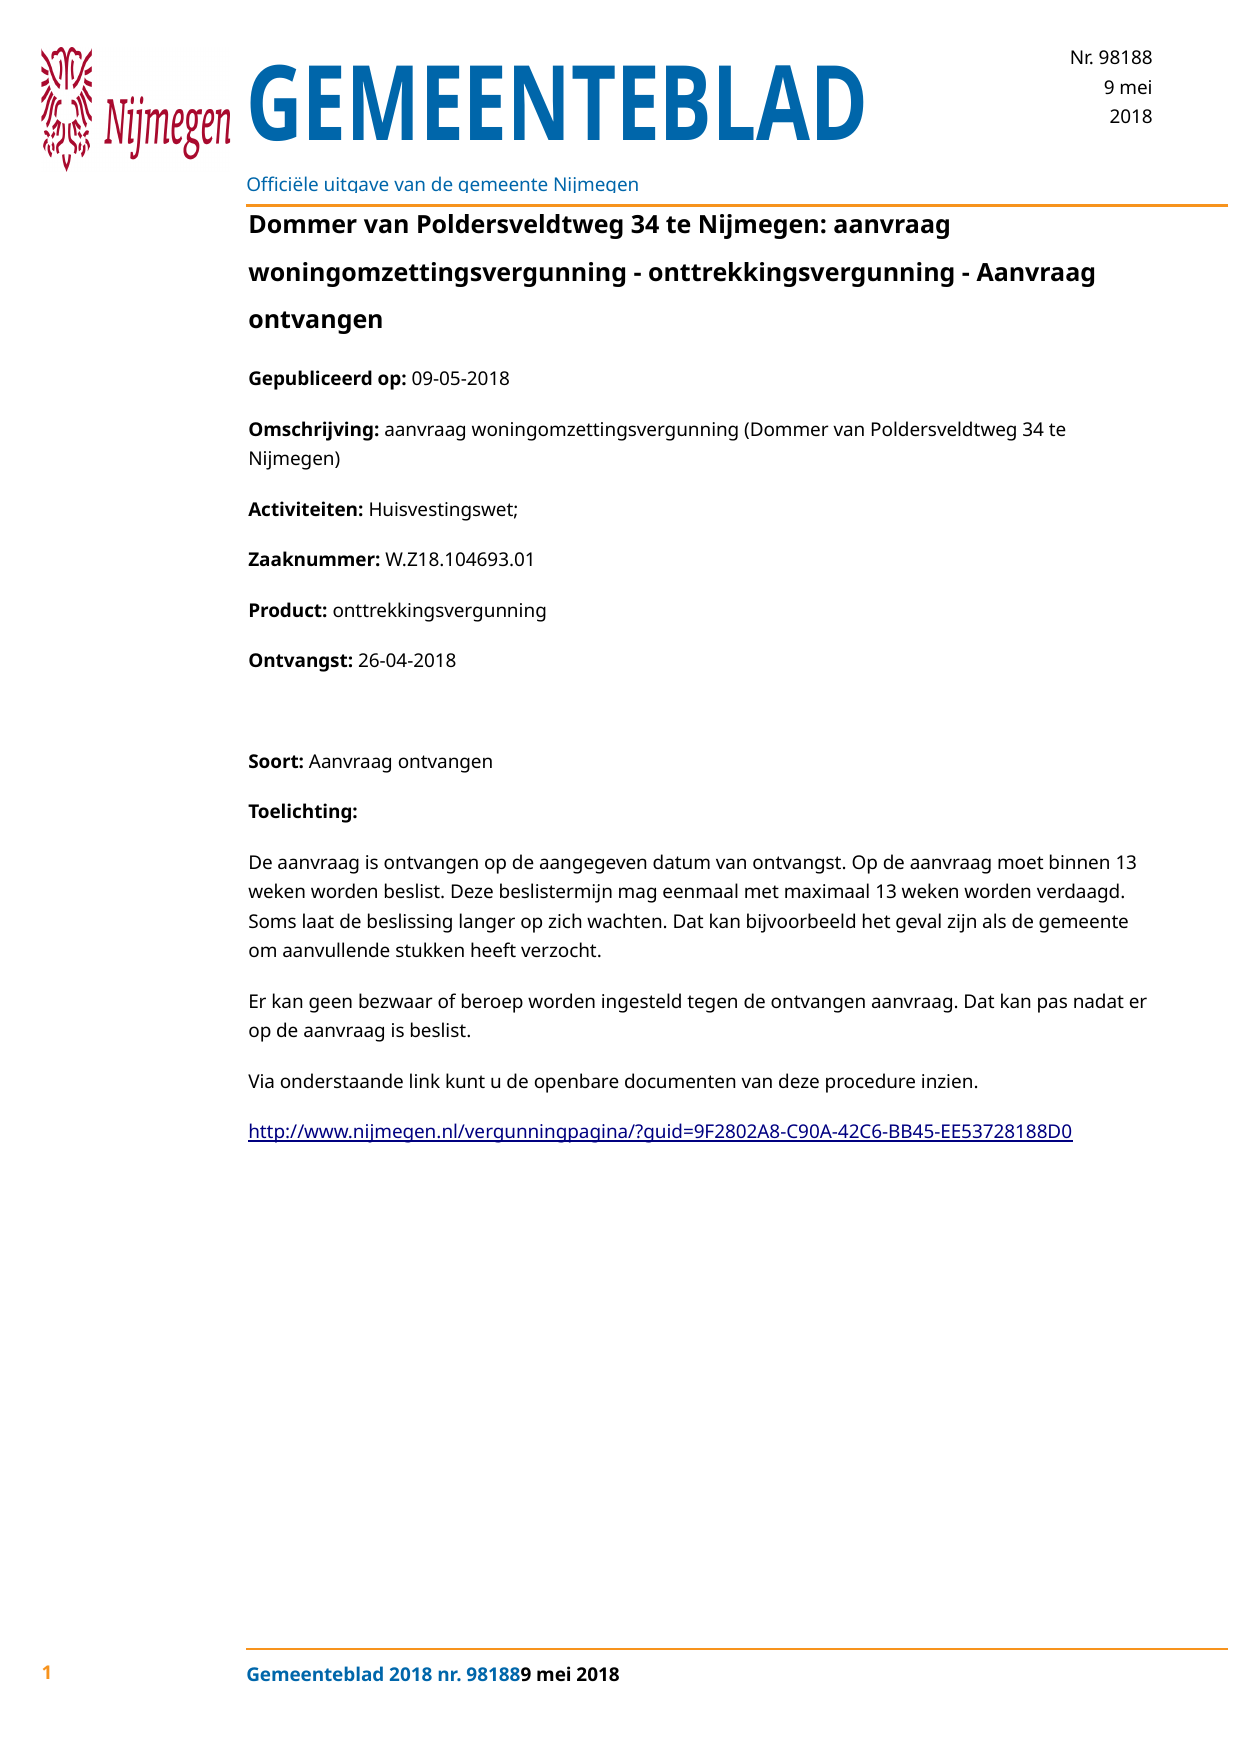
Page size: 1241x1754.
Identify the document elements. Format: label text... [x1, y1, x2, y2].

text Dommer van Poldersveldtweg 34 te Nijmegen: aanvraag woningomzettingsvergunning - onttrekkingsvergunning - Aanvraag ontvangen [248, 207, 1152, 336]
text Toelichting: [248, 798, 1152, 824]
text Via onderstaande link kunt u de openbare documenten van deze procedure inzien. [248, 1068, 1152, 1094]
text Activiteiten: Huisvestingswet; [248, 496, 1152, 522]
text Er kan geen bezwaar of beroep worden ingesteld tegen de ontvangen aanvraag. Dat kan pas nadat er op de aanvraag is beslist. [248, 988, 1152, 1043]
text Product: onttrekkingsvergunning [248, 597, 1152, 622]
picture [41, 47, 231, 172]
text Gepubliceerd op: 09-05-2018 [248, 366, 1152, 391]
text Zaaknummer: W.Z18.104693.01 [248, 546, 1152, 572]
text Soort: Aanvraag ontvangen [248, 748, 1152, 774]
text http://www.nijmegen.nl/vergunningpagina/?guid=9F2802A8-C90A-42C6-BB45-EE53728188D0 [248, 1118, 1152, 1144]
text Ontvangst: 26-04-2018 [248, 647, 1152, 673]
text De aanvraag is ontvangen op de aangegeven datum van ontvangst. Op de aanvraag moet binnen 13 weken worden beslist. Deze beslistermijn mag eenmaal met maximaal 13 weken worden verdaagd. Soms laat de beslissing langer op zich wachten. Dat kan bijvoorbeeld het geval zijn als de gemeente om aanvullende stukken heeft verzocht. [248, 849, 1152, 963]
text Omschrijving: aanvraag woningomzettingsvergunning (Dommer van Poldersveldtweg 34 te Nijmegen) [248, 416, 1152, 471]
